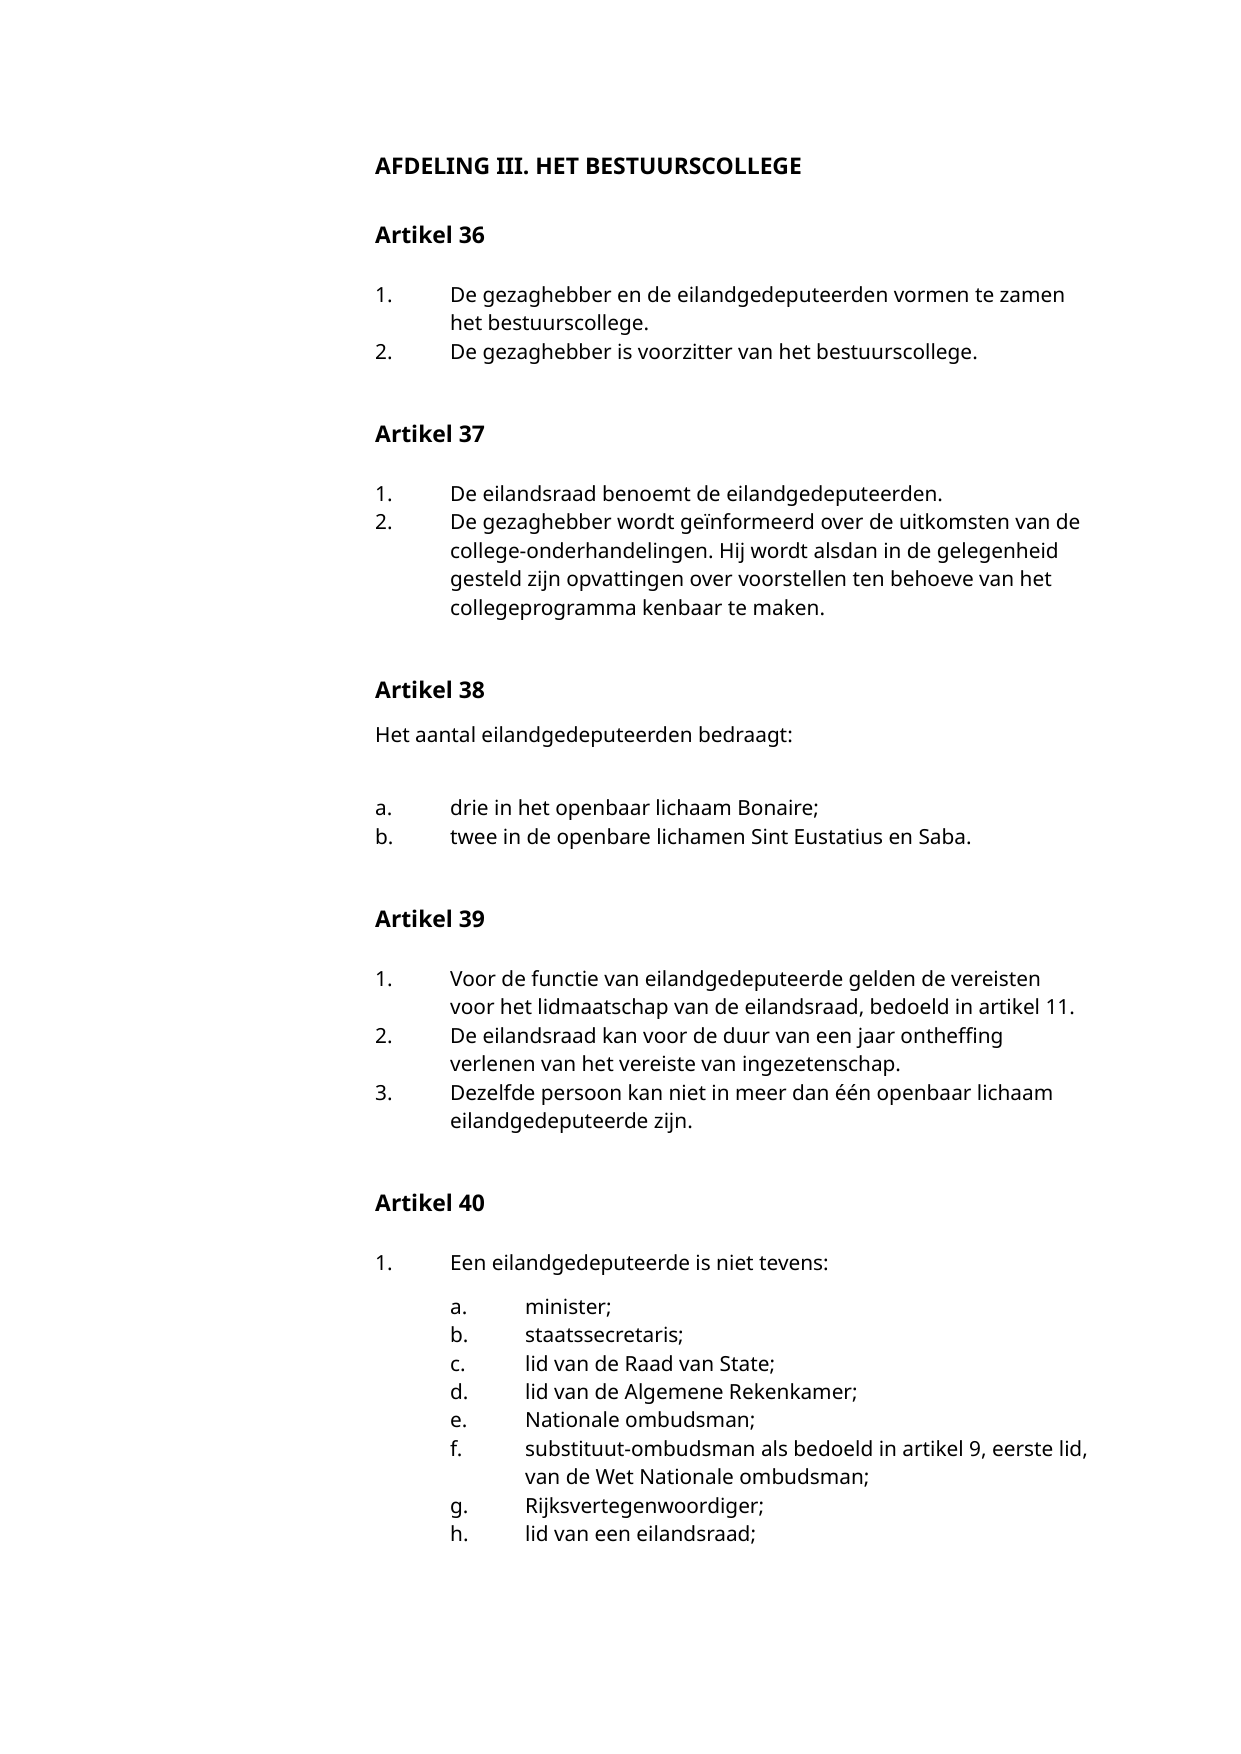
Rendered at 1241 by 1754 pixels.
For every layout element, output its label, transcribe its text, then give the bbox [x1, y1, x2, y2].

subtitle Artikel 39 [375, 903, 1090, 934]
list De eilandsraad benoemt de eilandgedeputeerden. [375, 479, 1090, 507]
text Het aantal eilandgedeputeerden bedraagt: [375, 720, 1090, 748]
list De eilandsraad kan voor de duur van een jaar ontheffing verlenen van het vereiste van ingezetenschap. [375, 1021, 1090, 1078]
list lid van de Algemene Rekenkamer; [450, 1377, 1090, 1406]
list staatssecretaris; [450, 1320, 1090, 1349]
list drie in het openbaar lichaam Bonaire; [375, 793, 1090, 822]
subtitle Artikel 38 [375, 674, 1090, 705]
list lid van een eilandsraad; [450, 1519, 1090, 1548]
subtitle Artikel 37 [375, 418, 1090, 449]
list minister; [450, 1292, 1090, 1320]
list substituut-ombudsman als bedoeld in artikel 9, eerste lid, van de Wet Nationale ombudsman; [450, 1434, 1090, 1491]
list Dezelfde persoon kan niet in meer dan één openbaar lichaam eilandgedeputeerde zijn. [375, 1078, 1090, 1135]
list lid van de Raad van State; [450, 1349, 1090, 1377]
subtitle Artikel 40 [375, 1187, 1090, 1218]
list De gezaghebber en de eilandgedeputeerden vormen te zamen het bestuurscollege. [375, 280, 1090, 337]
list Nationale ombudsman; [450, 1406, 1090, 1434]
list Een eilandgedeputeerde is niet tevens: [375, 1248, 1090, 1277]
subtitle AFDELING III. HET BESTUURSCOLLEGE [375, 150, 1090, 181]
list De gezaghebber wordt geïnformeerd over de uitkomsten van de college-onderhandelingen. Hij wordt alsdan in de gelegenheid gesteld zijn opvattingen over voorstellen ten behoeve van het collegeprogramma kenbaar te maken. [375, 507, 1090, 621]
list De gezaghebber is voorzitter van het bestuurscollege. [375, 337, 1090, 365]
subtitle Artikel 36 [375, 219, 1090, 250]
list Rijksvertegenwoordiger; [450, 1491, 1090, 1519]
list Voor de functie van eilandgedeputeerde gelden de vereisten voor het lidmaatschap van de eilandsraad, bedoeld in artikel 11. [375, 964, 1090, 1021]
list twee in de openbare lichamen Sint Eustatius en Saba. [375, 822, 1090, 850]
